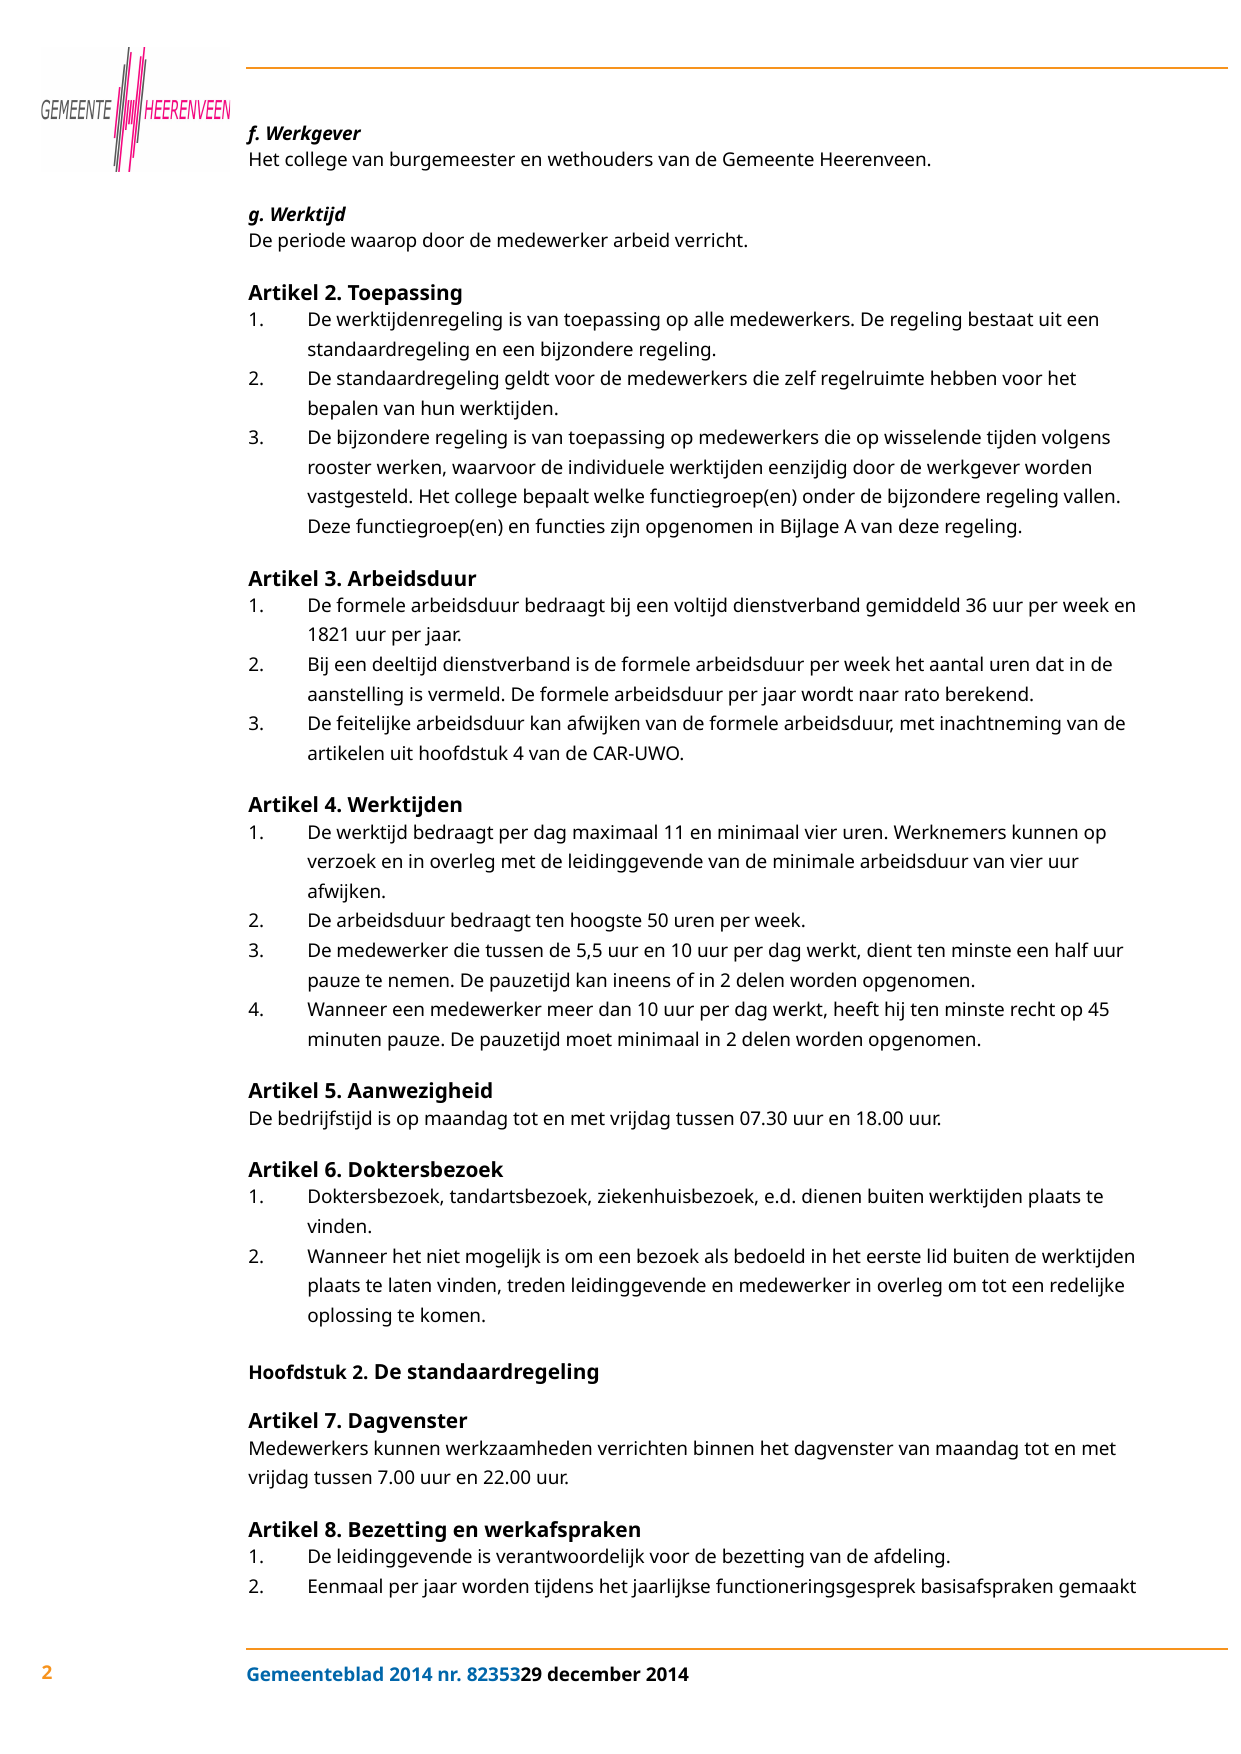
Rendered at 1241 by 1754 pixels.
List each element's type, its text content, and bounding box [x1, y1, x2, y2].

text Medewerkers kunnen werkzaamheden verrichten binnen het dagvenster van maandag tot en met vrijdag tussen 7.00 uur en 22.00 uur. [248, 1435, 1152, 1490]
list De werktijd bedraagt per dag maximaal 11 en minimaal vier uren. Werknemers kunnen op verzoek en in overleg met de leidinggevende van de minimale arbeidsduur van vier uur afwijken. [248, 819, 1152, 904]
text Artikel 6. Doktersbezoek [248, 1155, 1152, 1184]
list De feitelijke arbeidsduur kan afwijken van de formele arbeidsduur, met inachtneming van de artikelen uit hoofdstuk 4 van de CAR-UWO. [248, 710, 1152, 766]
list De bijzondere regeling is van toepassing op medewerkers die op wisselende tijden volgens rooster werken, waarvoor de individuele werktijden eenzijdig door de werkgever worden vastgesteld. Het college bepaalt welke functiegroep(en) onder de bijzondere regeling vallen. Deze functiegroep(en) en functies zijn opgenomen in Bijlage A van deze regeling. [248, 424, 1152, 539]
text Hoofdstuk 2. De standaardregeling [248, 1357, 1152, 1386]
text Artikel 4. Werktijden [248, 790, 1152, 819]
list Wanneer een medewerker meer dan 10 uur per dag werkt, heeft hij ten minste recht op 45 minuten pauze. De pauzetijd moet minimaal in 2 delen worden opgenomen. [248, 996, 1152, 1052]
list De werktijdenregeling is van toepassing op alle medewerkers. De regeling bestaat uit een standaardregeling en een bijzondere regeling. [248, 306, 1152, 361]
text De bedrijfstijd is op maandag tot en met vrijdag tussen 07.30 uur en 18.00 uur. [248, 1105, 1152, 1131]
text Artikel 8. Bezetting en werkafspraken [248, 1515, 1152, 1543]
text Artikel 5. Aanwezigheid [248, 1076, 1152, 1105]
list Wanneer het niet mogelijk is om een bezoek als bedoeld in het eerste lid buiten de werktijden plaats te laten vinden, treden leidinggevende en medewerker in overleg om tot een redelijke oplossing te komen. [248, 1243, 1152, 1328]
text Artikel 3. Arbeidsduur [248, 564, 1152, 592]
text Artikel 7. Dagvenster [248, 1407, 1152, 1435]
list De leidinggevende is verantwoordelijk voor de bezetting van de afdeling. [248, 1543, 1152, 1569]
text De periode waarop door de medewerker arbeid verricht. [248, 227, 1152, 253]
list Doktersbezoek, tandartsbezoek, ziekenhuisbezoek, e.d. dienen buiten werktijden plaats te vinden. [248, 1184, 1152, 1239]
text Artikel 2. Toepassing [248, 278, 1152, 306]
list Bij een deeltijd dienstverband is de formele arbeidsduur per week het aantal uren dat in de aanstelling is vermeld. De formele arbeidsduur per jaar wordt naar rato berekend. [248, 651, 1152, 707]
list De formele arbeidsduur bedraagt bij een voltijd dienstverband gemiddeld 36 uur per week en 1821 uur per jaar. [248, 592, 1152, 647]
text Het college van burgemeester en wethouders van de Gemeente Heerenveen. [248, 146, 1152, 172]
list Eenmaal per jaar worden tijdens het jaarlijkse functioneringsgesprek basisafspraken gemaakt [248, 1573, 1152, 1599]
list De medewerker die tussen de 5,5 uur en 10 uur per dag werkt, dient ten minste een half uur pauze te nemen. De pauzetijd kan ineens of in 2 delen worden opgenomen. [248, 937, 1152, 992]
list De arbeidsduur bedraagt ten hoogste 50 uren per week. [248, 908, 1152, 933]
text g. Werktijd [248, 202, 1152, 227]
picture [41, 47, 231, 172]
text f. Werkgever [248, 121, 1152, 146]
list De standaardregeling geldt voor de medewerkers die zelf regelruimte hebben voor het bepalen van hun werktijden. [248, 365, 1152, 421]
